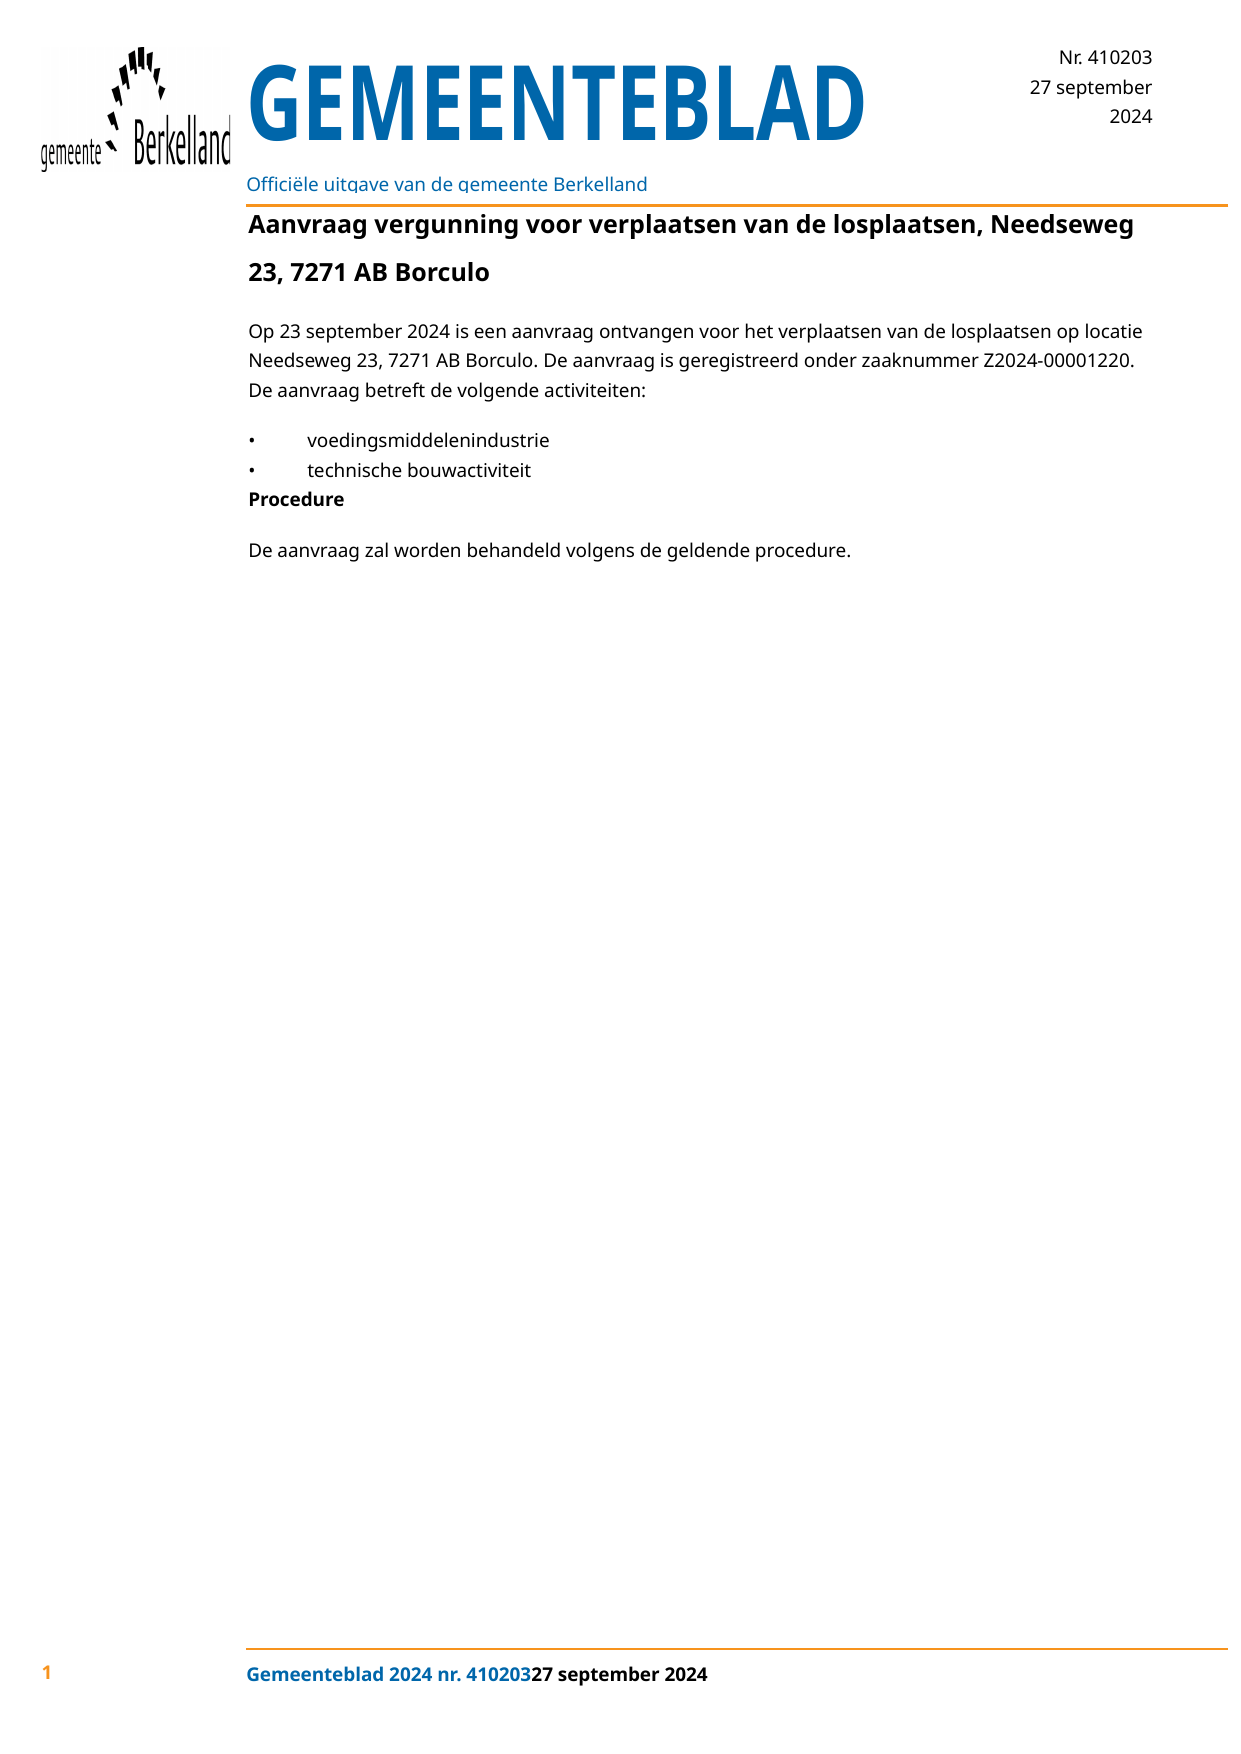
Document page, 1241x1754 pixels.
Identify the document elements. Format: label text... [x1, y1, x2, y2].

text Aanvraag vergunning voor verplaatsen van de losplaatsen, Needseweg 23, 7271 AB Borculo [248, 207, 1152, 288]
text De aanvraag zal worden behandeld volgens de geldende procedure. [248, 537, 1152, 563]
list voedingsmiddelenindustrie [248, 427, 1152, 453]
picture [41, 47, 231, 172]
text Op 23 september 2024 is een aanvraag ontvangen voor het verplaatsen van de losplaatsen op locatie Needseweg 23, 7271 AB Borculo. De aanvraag is geregistreerd onder zaaknummer Z2024-00001220. De aanvraag betreft de volgende activiteiten: [248, 318, 1152, 403]
list technische bouwactiviteit [248, 457, 1152, 483]
text Procedure [248, 487, 1152, 512]
